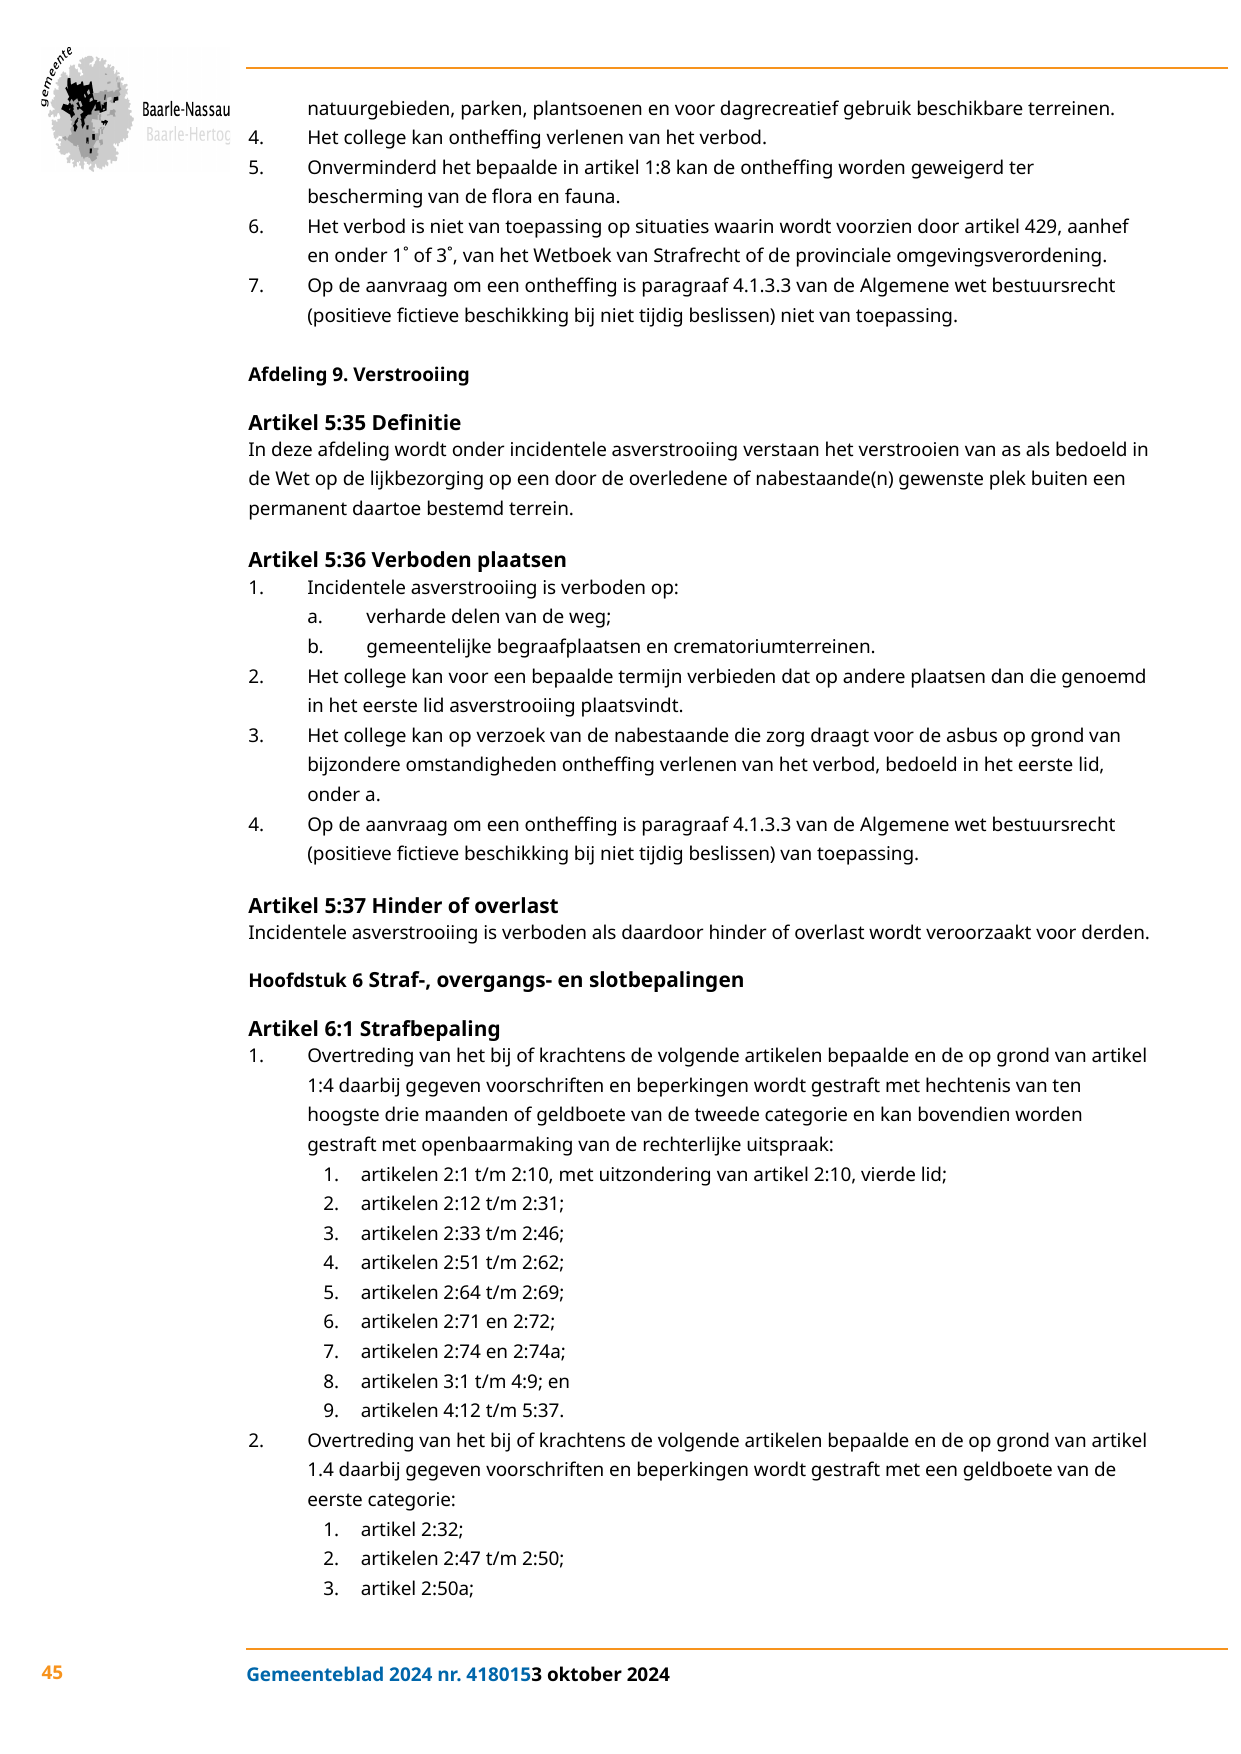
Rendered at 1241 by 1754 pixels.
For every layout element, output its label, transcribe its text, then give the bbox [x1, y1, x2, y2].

list artikelen 2:33 t/m 2:46; [323, 1220, 1152, 1246]
list Overtreding van het bij of krachtens de volgende artikelen bepaalde en de op grond van artikel 1:4 daarbij gegeven voorschriften en beperkingen wordt gestraft met hechtenis van ten hoogste drie maanden of geldboete van de tweede categorie en kan bovendien worden gestraft met openbaarmaking van de rechterlijke uitspraak: [248, 1042, 1152, 1157]
list Het college kan ontheffing verlenen van het verbod. [248, 124, 1152, 150]
list Op de aanvraag om een ontheffing is paragraaf 4.1.3.3 van de Algemene wet bestuursrecht (positieve fictieve beschikking bij niet tijdig beslissen) van toepassing. [248, 811, 1152, 866]
list gemeentelijke begraafplaatsen en crematoriumterreinen. [307, 633, 1152, 659]
list artikelen 4:12 t/m 5:37. [323, 1397, 1152, 1423]
text In deze afdeling wordt onder incidentele asverstrooiing verstaan het verstrooien van as als bedoeld in de Wet op de lijkbezorging op een door de overledene of nabestaande(n) gewenste plek buiten een permanent daartoe bestemd terrein. [248, 436, 1152, 521]
text Artikel 5:36 Verboden plaatsen [248, 546, 1152, 574]
list artikel 2:32; [323, 1516, 1152, 1542]
list Incidentele asverstrooiing is verboden op: [248, 574, 1152, 600]
list artikelen 2:47 t/m 2:50; [323, 1545, 1152, 1571]
list artikelen 2:71 en 2:72; [323, 1309, 1152, 1334]
list artikelen 2:74 en 2:74a; [323, 1338, 1152, 1364]
list artikel 2:50a; [323, 1575, 1152, 1601]
list artikelen 2:51 t/m 2:62; [323, 1249, 1152, 1275]
text Artikel 6:1 Strafbepaling [248, 1014, 1152, 1042]
list artikelen 3:1 t/m 4:9; en [323, 1368, 1152, 1394]
text Hoofdstuk 6 Straf-, overgangs- en slotbepalingen [248, 965, 1152, 993]
list natuurgebieden, parken, plantsoenen en voor dagrecreatief gebruik beschikbare terreinen. [248, 95, 1152, 121]
text Afdeling 9. Verstrooiing [248, 361, 1152, 387]
text Artikel 5:37 Hinder of overlast [248, 891, 1152, 919]
list Op de aanvraag om een ontheffing is paragraaf 4.1.3.3 van de Algemene wet bestuursrecht (positieve fictieve beschikking bij niet tijdig beslissen) niet van toepassing. [248, 272, 1152, 328]
text Artikel 5:35 Definitie [248, 408, 1152, 436]
list Het college kan voor een bepaalde termijn verbieden dat op andere plaatsen dan die genoemd in het eerste lid asverstrooiing plaatsvindt. [248, 663, 1152, 718]
text Incidentele asverstrooiing is verboden als daardoor hinder of overlast wordt veroorzaakt voor derden. [248, 919, 1152, 945]
list Het college kan op verzoek van de nabestaande die zorg draagt voor de asbus op grond van bijzondere omstandigheden ontheffing verlenen van het verbod, bedoeld in het eerste lid, onder a. [248, 722, 1152, 807]
picture [41, 47, 231, 172]
list Het verbod is niet van toepassing op situaties waarin wordt voorzien door artikel 429, aanhef en onder 1˚ of 3˚, van het Wetboek van Strafrecht of de provinciale omgevingsverordening. [248, 213, 1152, 268]
list artikelen 2:12 t/m 2:31; [323, 1190, 1152, 1216]
list artikelen 2:64 t/m 2:69; [323, 1279, 1152, 1305]
list verharde delen van de weg; [307, 604, 1152, 629]
list artikelen 2:1 t/m 2:10, met uitzondering van artikel 2:10, vierde lid; [323, 1161, 1152, 1187]
list Overtreding van het bij of krachtens de volgende artikelen bepaalde en de op grond van artikel 1.4 daarbij gegeven voorschriften en beperkingen wordt gestraft met een geldboete van de eerste categorie: [248, 1427, 1152, 1512]
list Onverminderd het bepaalde in artikel 1:8 kan de ontheffing worden geweigerd ter bescherming van de flora en fauna. [248, 154, 1152, 209]
